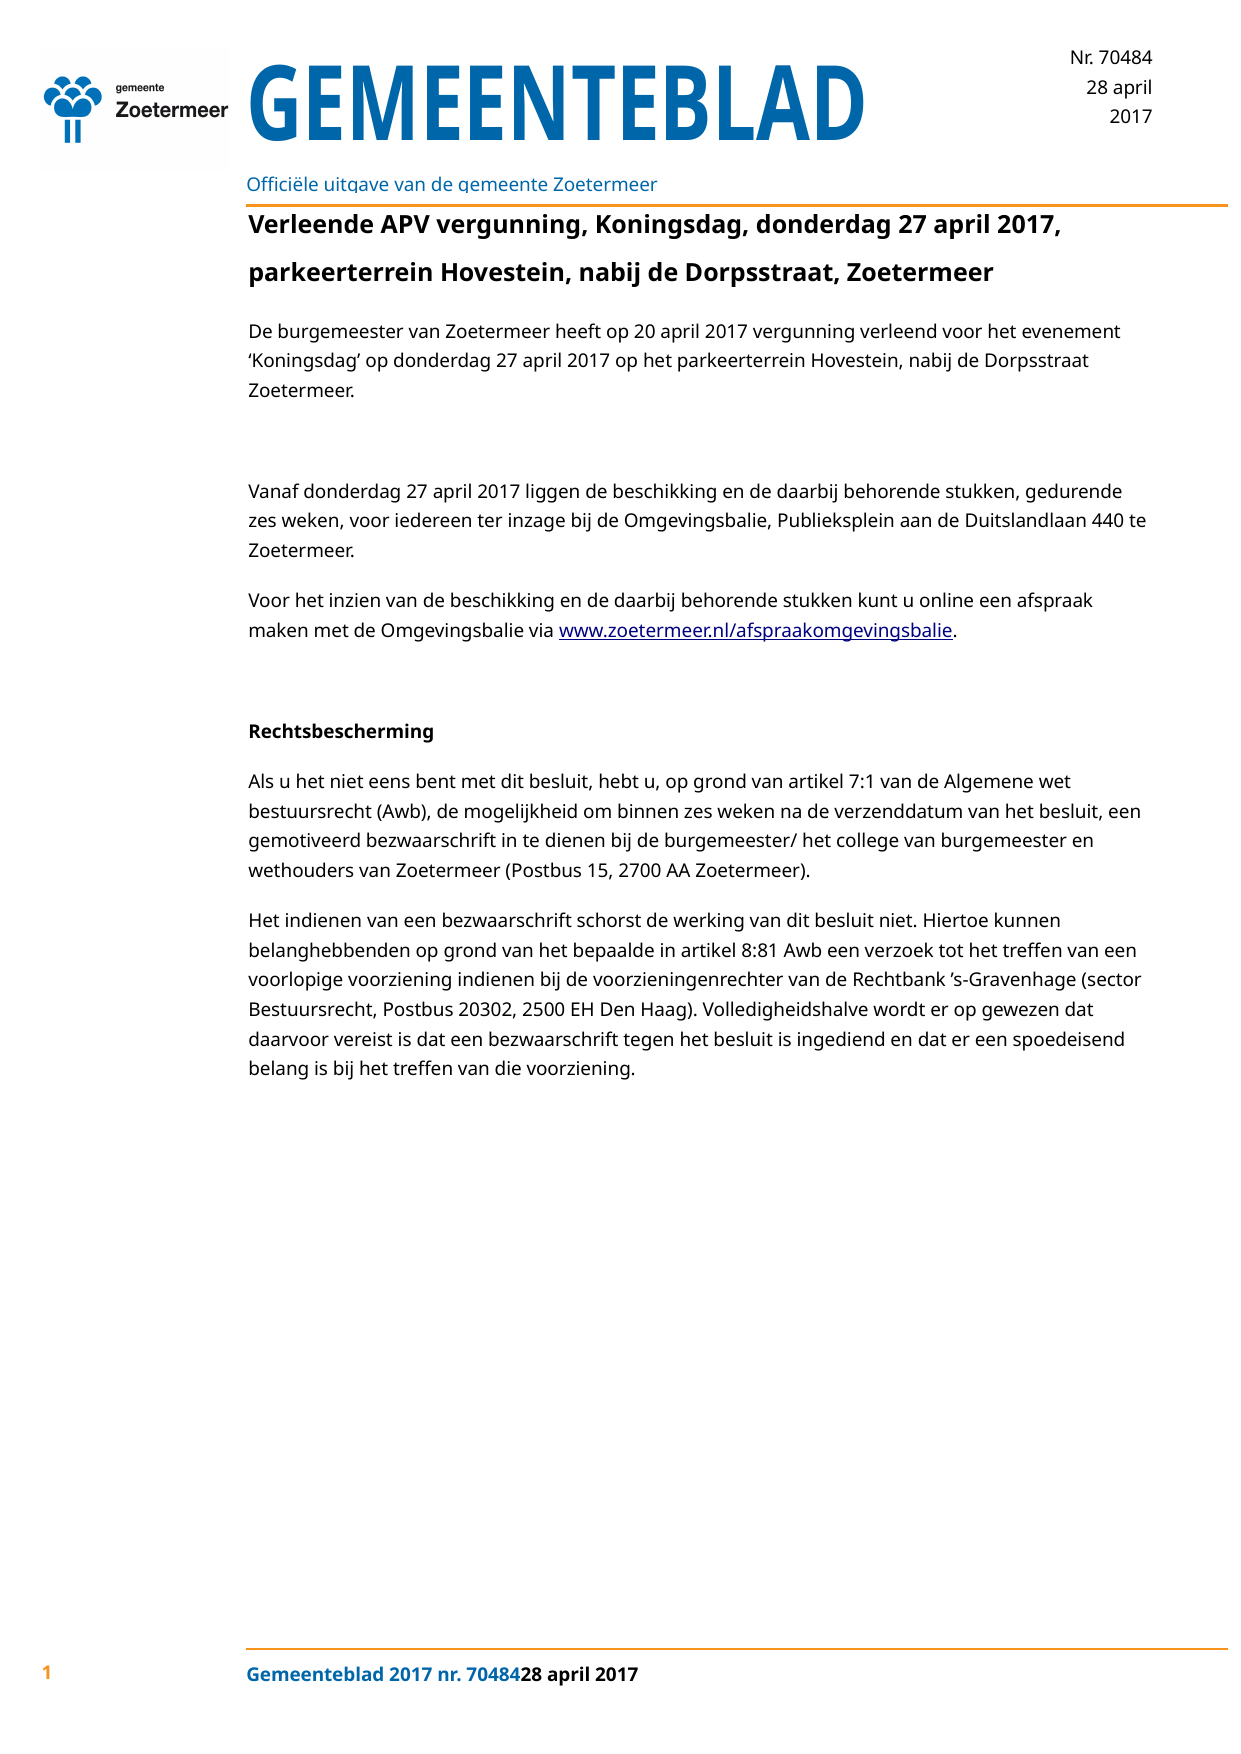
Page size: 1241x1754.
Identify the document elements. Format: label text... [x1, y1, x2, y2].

text Het indienen van een bezwaarschrift schorst de werking van dit besluit niet. Hiertoe kunnen belanghebbenden op grond van het bepaalde in artikel 8:81 Awb een verzoek tot het treffen van een voorlopige voorziening indienen bij de voorzieningenrechter van de Rechtbank ’s-Gravenhage (sector Bestuursrecht, Postbus 20302, 2500 EH Den Haag). Volledigheidshalve wordt er op gewezen dat daarvoor vereist is dat een bezwaarschrift tegen het besluit is ingediend en dat er een spoedeisend belang is bij het treffen van die voorziening. [248, 907, 1152, 1081]
text Rechtsbescherming [248, 718, 1152, 744]
text Verleende APV vergunning, Koningsdag, donderdag 27 april 2017, parkeerterrein Hovestein, nabij de Dorpsstraat, Zoetermeer [248, 207, 1152, 288]
text Vanaf donderdag 27 april 2017 liggen de beschikking en de daarbij behorende stukken, gedurende zes weken, voor iedereen ter inzage bij de Omgevingsbalie, Publieksplein aan de Duitslandlaan 440 te Zoetermeer. [248, 478, 1152, 563]
picture [41, 47, 231, 172]
text Voor het inzien van de beschikking en de daarbij behorende stukken kunt u online een afspraak maken met de Omgevingsbalie via www.zoetermeer.nl/afspraakomgevingsbalie. [248, 587, 1152, 643]
text De burgemeester van Zoetermeer heeft op 20 april 2017 vergunning verleend voor het evenement ‘Koningsdag’ op donderdag 27 april 2017 op het parkeerterrein Hovestein, nabij de Dorpsstraat Zoetermeer. [248, 318, 1152, 403]
text Als u het niet eens bent met dit besluit, hebt u, op grond van artikel 7:1 van de Algemene wet bestuursrecht (Awb), de mogelijkheid om binnen zes weken na de verzenddatum van het besluit, een gemotiveerd bezwaarschrift in te dienen bij de burgemeester/ het college van burgemeester en wethouders van Zoetermeer (Postbus 15, 2700 AA Zoetermeer). [248, 768, 1152, 883]
